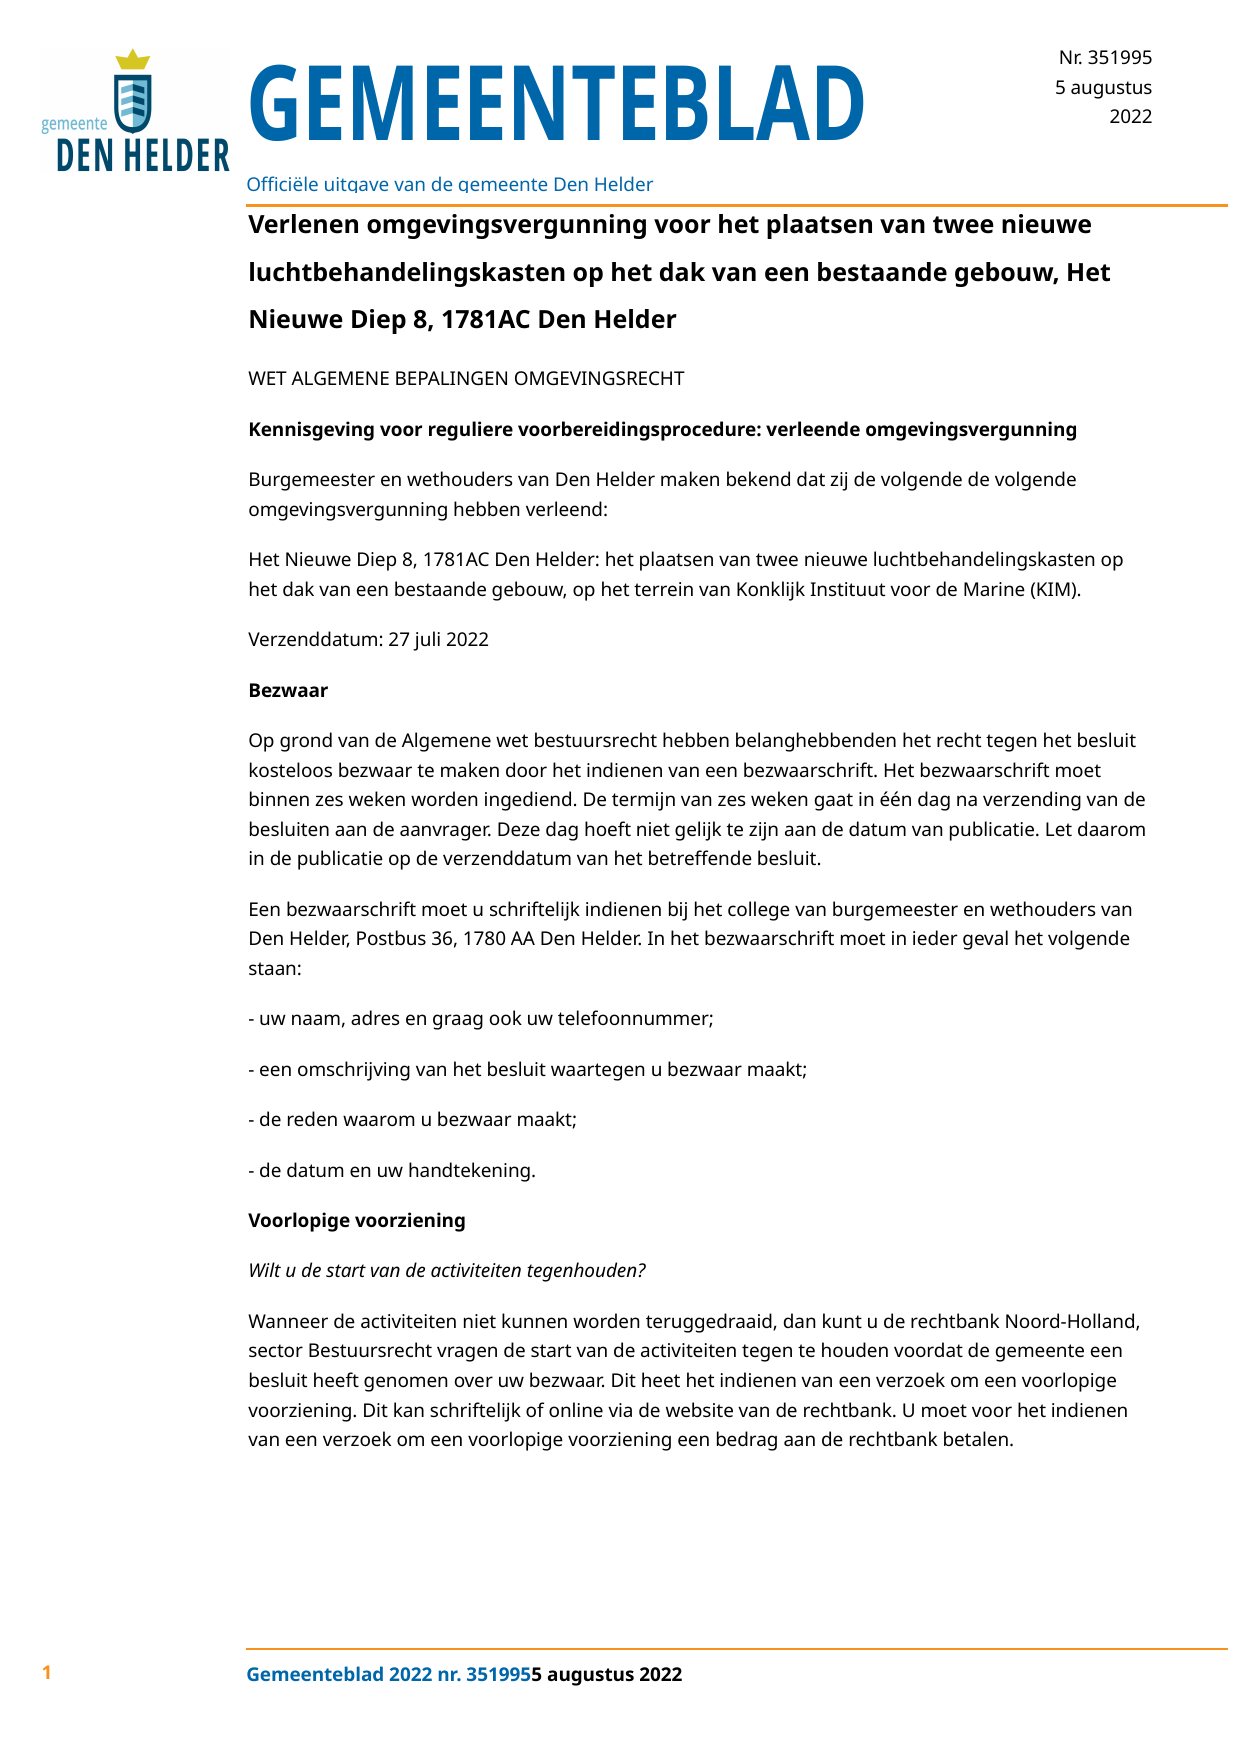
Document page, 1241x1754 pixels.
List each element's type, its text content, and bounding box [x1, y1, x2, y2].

text - de reden waarom u bezwaar maakt; [248, 1106, 1152, 1132]
picture [220, 160, 224, 172]
text Een bezwaarschrift moet u schriftelijk indienen bij het college van burgemeester en wethouders van Den Helder, Postbus 36, 1780 AA Den Helder. In het bezwaarschrift moet in ieder geval het volgende staan: [248, 896, 1152, 981]
text - een omschrijving van het besluit waartegen u bezwaar maakt; [248, 1056, 1152, 1082]
picture [41, 47, 231, 172]
text Kennisgeving voor reguliere voorbereidingsprocedure: verleende omgevingsvergunning [248, 416, 1152, 442]
text Verzenddatum: 27 juli 2022 [248, 626, 1152, 652]
text Wanneer de activiteiten niet kunnen worden teruggedraaid, dan kunt u de rechtbank Noord-Holland, sector Bestuursrecht vragen de start van de activiteiten tegen te houden voordat de gemeente een besluit heeft genomen over uw bezwaar. Dit heet het indienen van een verzoek om een voorlopige voorziening. Dit kan schriftelijk of online via de website van de rechtbank. U moet voor het indienen van een verzoek om een voorlopige voorziening een bedrag aan de rechtbank betalen. [248, 1308, 1152, 1452]
text WET ALGEMENE BEPALINGEN OMGEVINGSRECHT [248, 366, 1152, 391]
text - de datum en uw handtekening. [248, 1157, 1152, 1182]
text Bezwaar [248, 677, 1152, 702]
text - uw naam, adres en graag ook uw telefoonnummer; [248, 1006, 1152, 1031]
text Voorlopige voorziening [248, 1207, 1152, 1233]
picture [130, 157, 135, 172]
text Op grond van de Algemene wet bestuursrecht hebben belanghebbenden het recht tegen het besluit kosteloos bezwaar te maken door het indienen van een bezwaarschrift. Het bezwaarschrift moet binnen zes weken worden ingediend. De termijn van zes weken gaat in één dag na verzending van de besluiten aan de aanvrager. Deze dag hoeft niet gelijk te zijn aan de datum van publicatie. Let daarom in de publicatie op de verzenddatum van het betreffende besluit. [248, 727, 1152, 871]
text Wilt u de start van de activiteiten tegenhouden? [248, 1258, 1152, 1283]
text Verlenen omgevingsvergunning voor het plaatsen van twee nieuwe luchtbehandelingskasten op het dak van een bestaande gebouw, Het Nieuwe Diep 8, 1781AC Den Helder [248, 207, 1152, 336]
picture [182, 144, 187, 165]
text Het Nieuwe Diep 8, 1781AC Den Helder: het plaatsen van twee nieuwe luchtbehandelingskasten op het dak van een bestaande gebouw, op het terrein van Konklijk Instituut voor de Marine (KIM). [248, 546, 1152, 602]
text Burgemeester en wethouders van Den Helder maken bekend dat zij de volgende de volgende omgevingsvergunning hebben verleend: [248, 466, 1152, 522]
picture [63, 144, 68, 165]
picture [100, 154, 106, 172]
